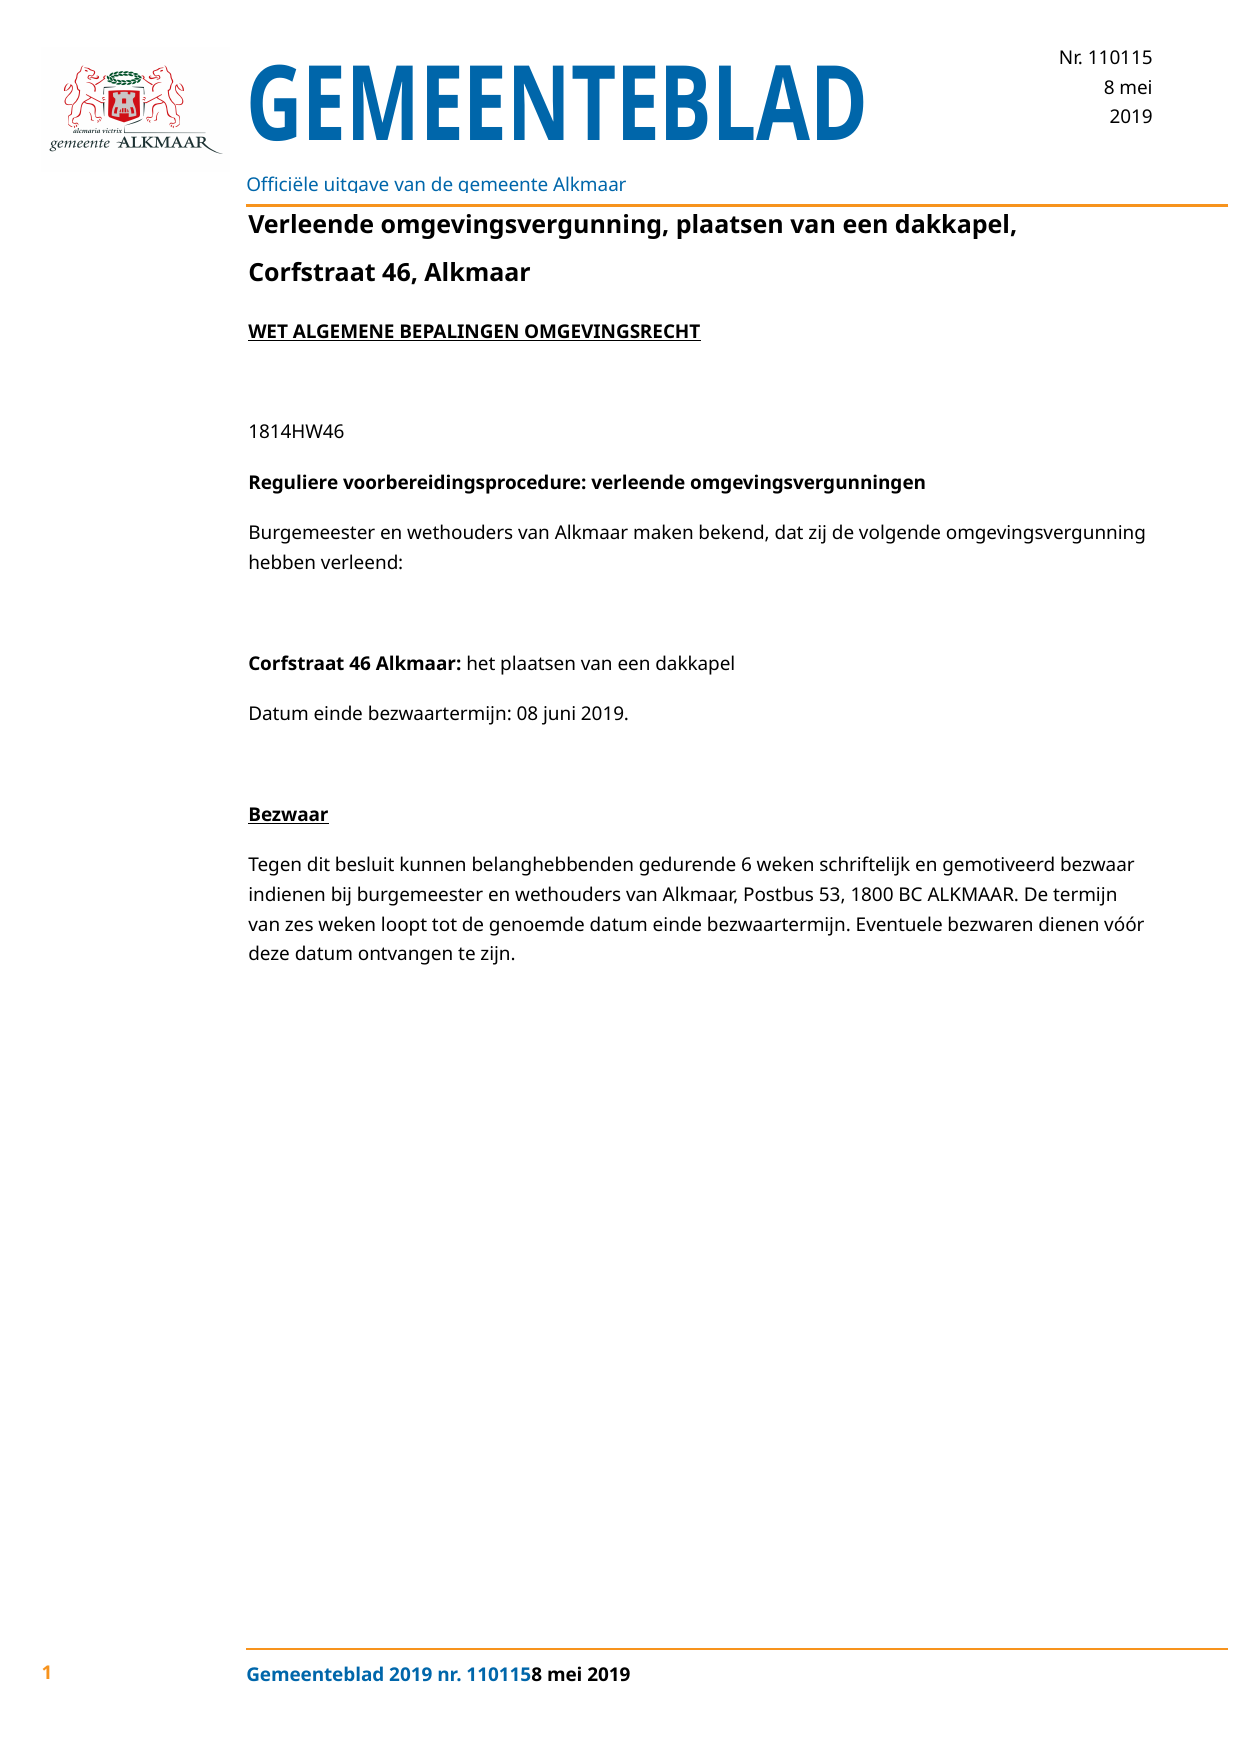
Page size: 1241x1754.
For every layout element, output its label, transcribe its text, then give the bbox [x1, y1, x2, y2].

text 1814HW46 [248, 419, 1152, 444]
text Tegen dit besluit kunnen belanghebbenden gedurende 6 weken schriftelijk en gemotiveerd bezwaar indienen bij burgemeester en wethouders van Alkmaar, Postbus 53, 1800 BC ALKMAAR. De termijn van zes weken loopt tot de genoemde datum einde bezwaartermijn. Eventuele bezwaren dienen vóór deze datum ontvangen te zijn. [248, 852, 1152, 966]
text Reguliere voorbereidingsprocedure: verleende omgevingsvergunningen [248, 469, 1152, 495]
text Burgemeester en wethouders van Alkmaar maken bekend, dat zij de volgende omgevingsvergunning hebben verleend: [248, 519, 1152, 575]
text Bezwaar [248, 801, 1152, 827]
text WET ALGEMENE BEPALINGEN OMGEVINGSRECHT [248, 318, 1152, 344]
text Verleende omgevingsvergunning, plaatsen van een dakkapel, Corfstraat 46, Alkmaar [248, 207, 1152, 288]
text Corfstraat 46 Alkmaar: het plaatsen van een dakkapel [248, 650, 1152, 676]
picture [41, 47, 231, 172]
text Datum einde bezwaartermijn: 08 juni 2019. [248, 700, 1152, 726]
